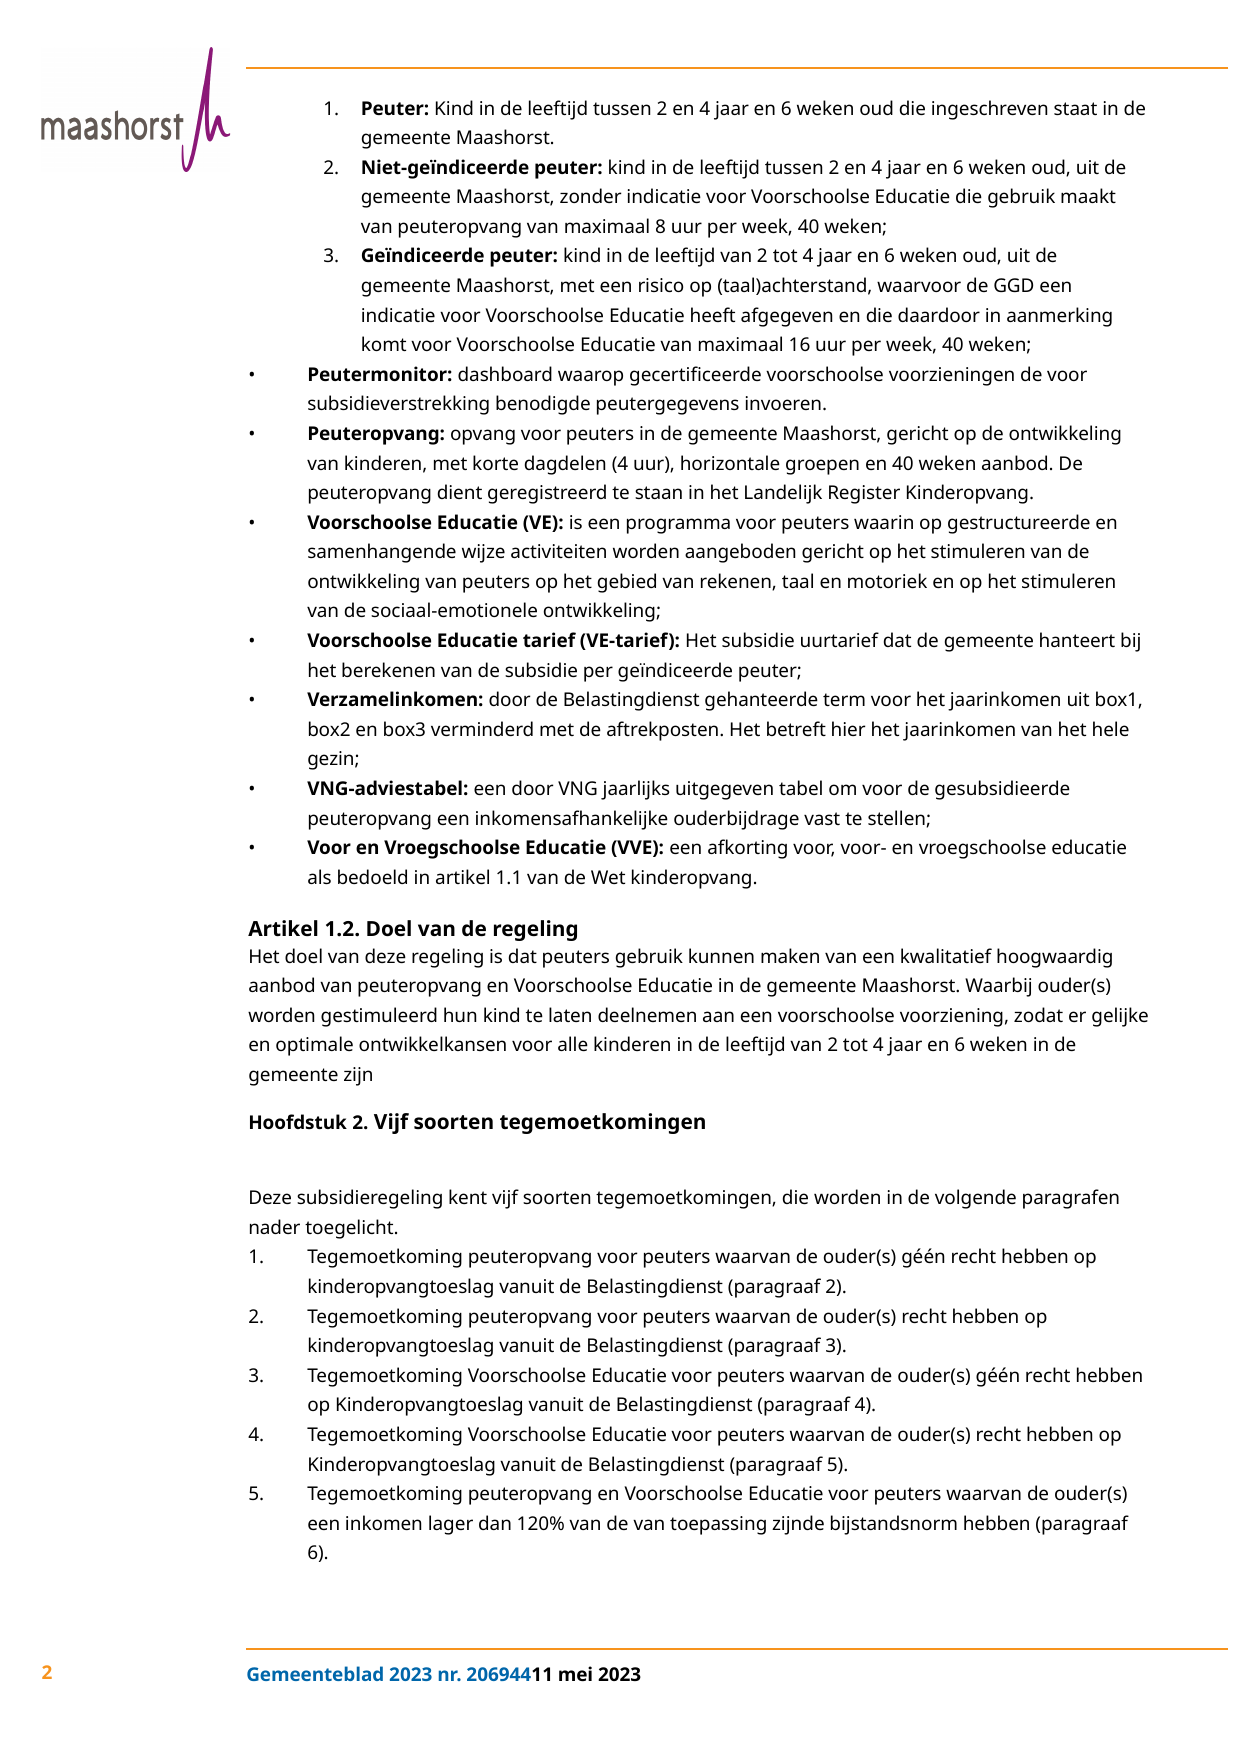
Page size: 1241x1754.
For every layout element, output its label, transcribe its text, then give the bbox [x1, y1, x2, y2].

text Artikel 1.2. Doel van de regeling [248, 914, 1152, 943]
list Peutermonitor: dashboard waarop gecertificeerde voorschoolse voorzieningen de voor subsidieverstrekking benodigde peutergegevens invoeren. [248, 361, 1152, 416]
list Geïndiceerde peuter: kind in de leeftijd van 2 tot 4 jaar en 6 weken oud, uit de gemeente Maashorst, met een risico op (taal)achterstand, waarvoor de GGD een indicatie voor Voorschoolse Educatie heeft afgegeven en die daardoor in aanmerking komt voor Voorschoolse Educatie van maximaal 16 uur per week, 40 weken; [323, 243, 1152, 357]
list Tegemoetkoming Voorschoolse Educatie voor peuters waarvan de ouder(s) géén recht hebben op Kinderopvangtoeslag vanuit de Belastingdienst (paragraaf 4). [248, 1362, 1152, 1417]
text Deze subsidieregeling kent vijf soorten tegemoetkomingen, die worden in de volgende paragrafen nader toegelicht. [248, 1184, 1152, 1240]
list Tegemoetkoming peuteropvang voor peuters waarvan de ouder(s) recht hebben op kinderopvangtoeslag vanuit de Belastingdienst (paragraaf 3). [248, 1303, 1152, 1358]
list Peuteropvang: opvang voor peuters in de gemeente Maashorst, gericht op de ontwikkeling van kinderen, met korte dagdelen (4 uur), horizontale groepen en 40 weken aanbod. De peuteropvang dient geregistreerd te staan in het Landelijk Register Kinderopvang. [248, 420, 1152, 505]
list Tegemoetkoming Voorschoolse Educatie voor peuters waarvan de ouder(s) recht hebben op Kinderopvangtoeslag vanuit de Belastingdienst (paragraaf 5). [248, 1421, 1152, 1476]
list Voorschoolse Educatie (VE): is een programma voor peuters waarin op gestructureerde en samenhangende wijze activiteiten worden aangeboden gericht op het stimuleren van de ontwikkeling van peuters op het gebied van rekenen, taal en motoriek en op het stimuleren van de sociaal-emotionele ontwikkeling; [248, 509, 1152, 623]
list Voorschoolse Educatie tarief (VE-tarief): Het subsidie uurtarief dat de gemeente hanteert bij het berekenen van de subsidie per geïndiceerde peuter; [248, 627, 1152, 683]
list Peuter: Kind in de leeftijd tussen 2 en 4 jaar en 6 weken oud die ingeschreven staat in de gemeente Maashorst. [323, 95, 1152, 150]
list Niet-geïndiceerde peuter: kind in de leeftijd tussen 2 en 4 jaar en 6 weken oud, uit de gemeente Maashorst, zonder indicatie voor Voorschoolse Educatie die gebruik maakt van peuteropvang van maximaal 8 uur per week, 40 weken; [323, 154, 1152, 239]
list Verzamelinkomen: door de Belastingdienst gehanteerde term voor het jaarinkomen uit box1, box2 en box3 verminderd met de aftrekposten. Het betreft hier het jaarinkomen van het hele gezin; [248, 686, 1152, 771]
list VNG-adviestabel: een door VNG jaarlijks uitgegeven tabel om voor de gesubsidieerde peuteropvang een inkomensafhankelijke ouderbijdrage vast te stellen; [248, 775, 1152, 831]
text Hoofdstuk 2. Vijf soorten tegemoetkomingen [248, 1107, 1152, 1135]
list Voor en Vroegschoolse Educatie (VVE): een afkorting voor, voor- en vroegschoolse educatie als bedoeld in artikel 1.1 van de Wet kinderopvang. [248, 834, 1152, 890]
text Het doel van deze regeling is dat peuters gebruik kunnen maken van een kwalitatief hoogwaardig aanbod van peuteropvang en Voorschoolse Educatie in de gemeente Maashorst. Waarbij ouder(s) worden gestimuleerd hun kind te laten deelnemen aan een voorschoolse voorziening, zodat er gelijke en optimale ontwikkelkansen voor alle kinderen in de leeftijd van 2 tot 4 jaar en 6 weken in de gemeente zijn [248, 943, 1152, 1087]
list Tegemoetkoming peuteropvang en Voorschoolse Educatie voor peuters waarvan de ouder(s) een inkomen lager dan 120% van de van toepassing zijnde bijstandsnorm hebben (paragraaf 6). [248, 1480, 1152, 1565]
picture [41, 47, 231, 172]
list Tegemoetkoming peuteropvang voor peuters waarvan de ouder(s) géén recht hebben op kinderopvangtoeslag vanuit de Belastingdienst (paragraaf 2). [248, 1244, 1152, 1299]
